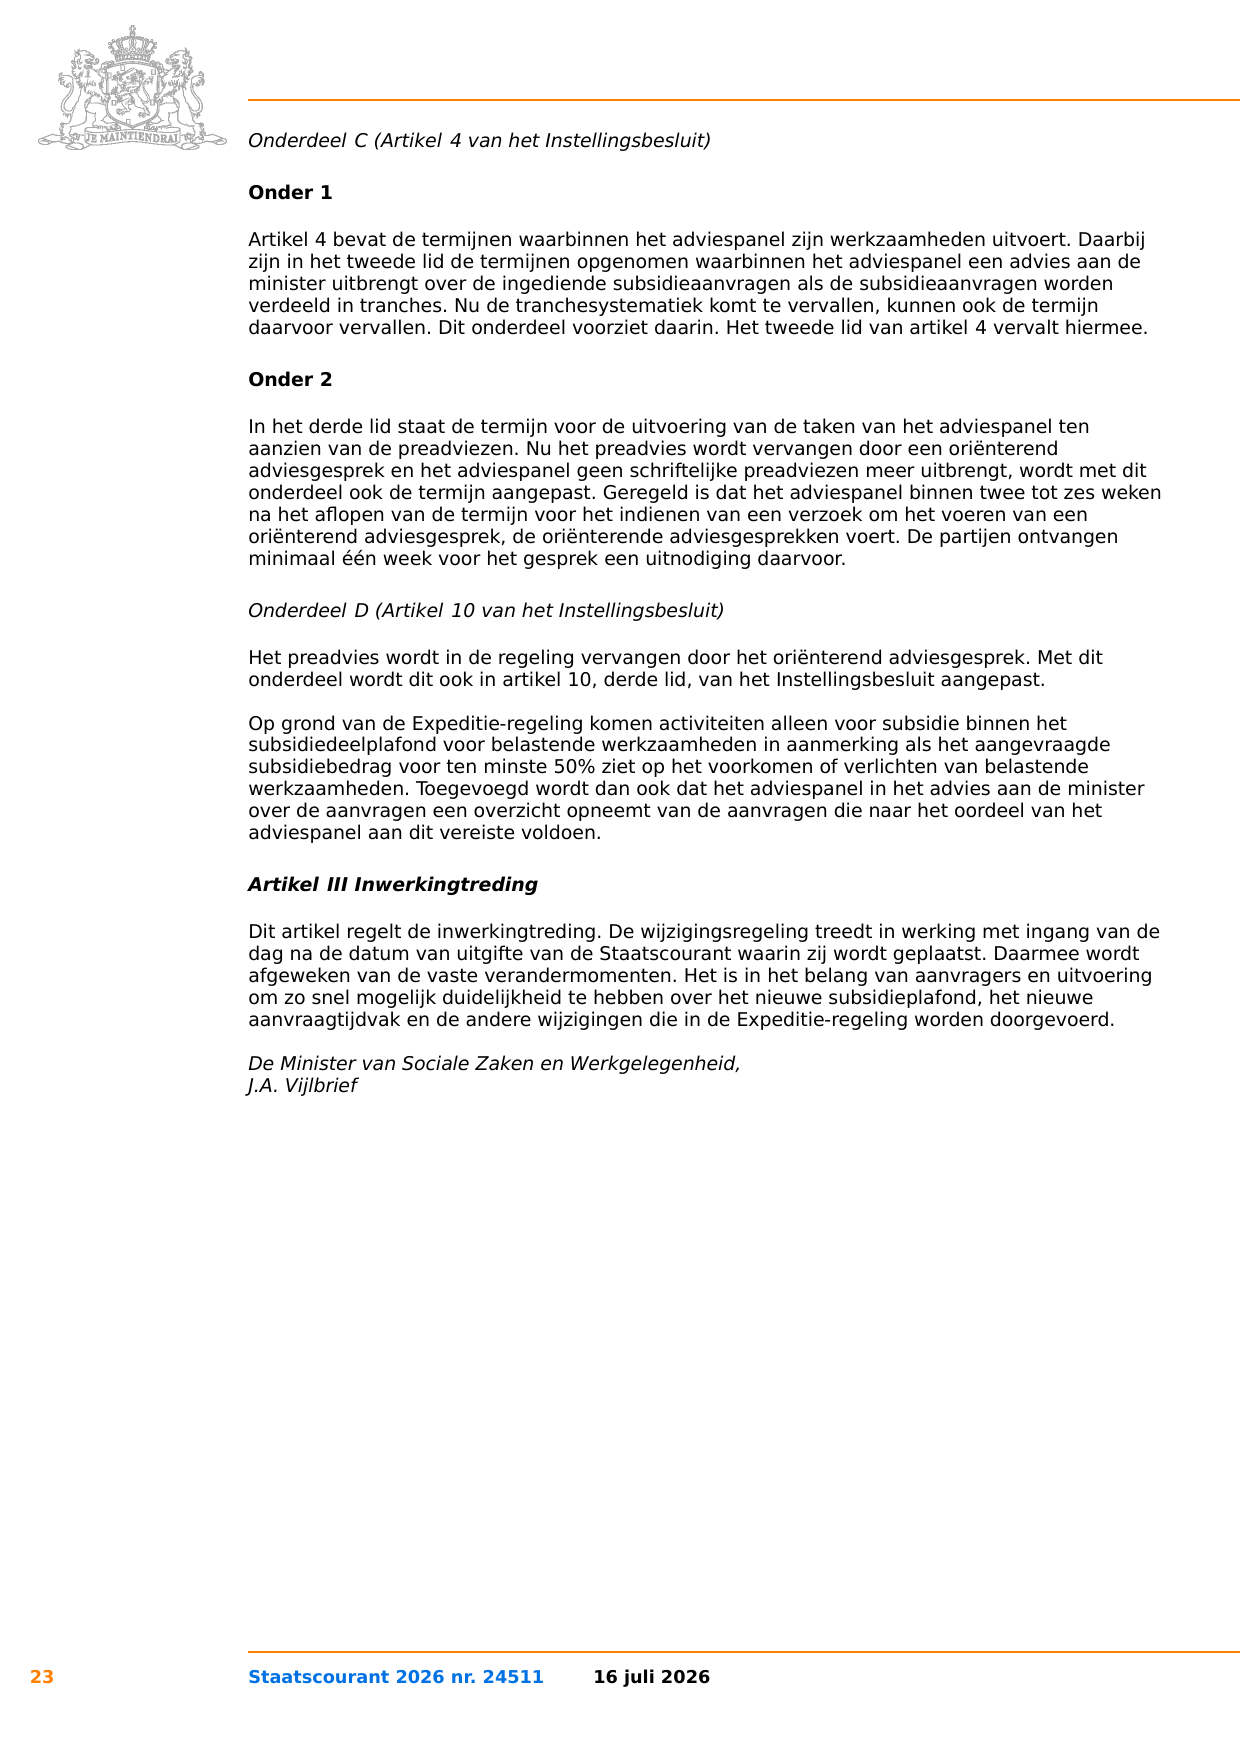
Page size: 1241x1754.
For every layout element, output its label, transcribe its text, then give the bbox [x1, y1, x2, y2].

text De Minister van Sociale Zaken en Werkgelegenheid, J.A. Vijlbrief [248, 1053, 1163, 1097]
picture [38, 25, 227, 150]
text Op grond van de Expeditie-regeling komen activiteiten alleen voor subsidie binnen het subsidiedeelplafond voor belastende werkzaamheden in aanmerking als het aangevraagde subsidiebedrag voor ten minste 50% ziet op het voorkomen of verlichten van belastende werkzaamheden. Toegevoegd wordt dan ook dat het adviespanel in het advies aan de minister over de aanvragen een overzicht opneemt van de aanvragen die naar het oordeel van het adviespanel aan dit vereiste voldoen. [248, 712, 1163, 844]
subtitle Onderdeel C (Artikel 4 van het Instellingsbesluit) [248, 130, 1163, 152]
subtitle Onderdeel D (Artikel 10 van het Instellingsbesluit) [248, 599, 1163, 622]
subtitle Onder 2 [248, 369, 1163, 391]
text Dit artikel regelt de inwerkingtreding. De wijzigingsregeling treedt in werking met ingang van de dag na de datum van uitgifte van de Staatscourant waarin zij wordt geplaatst. Daarmee wordt afgeweken van de vaste verandermomenten. Het is in het belang van aanvragers en uitvoering om zo snel mogelijk duidelijkheid te hebben over het nieuwe subsidieplafond, het nieuwe aanvraagtijdvak en de andere wijzigingen die in de Expeditie-regeling worden doorgevoerd. [248, 921, 1163, 1031]
subtitle Artikel III Inwerkingtreding [248, 874, 1163, 896]
text Het preadvies wordt in de regeling vervangen door het oriënterend adviesgesprek. Met dit onderdeel wordt dit ook in artikel 10, derde lid, van het Instellingsbesluit aangepast. [248, 647, 1163, 691]
subtitle Onder 1 [248, 182, 1163, 204]
text Artikel 4 bevat de termijnen waarbinnen het adviespanel zijn werkzaamheden uitvoert. Daarbij zijn in het tweede lid de termijnen opgenomen waarbinnen het adviespanel een advies aan de minister uitbrengt over de ingediende subsidieaanvragen als de subsidieaanvragen worden verdeeld in tranches. Nu de tranchesystematiek komt te vervallen, kunnen ook de termijn daarvoor vervallen. Dit onderdeel voorziet daarin. Het tweede lid van artikel 4 vervalt hiermee. [248, 229, 1163, 339]
text In het derde lid staat de termijn voor de uitvoering van de taken van het adviespanel ten aanzien van de preadviezen. Nu het preadvies wordt vervangen door een oriënterend adviesgesprek en het adviespanel geen schriftelijke preadviezen meer uitbrengt, wordt met dit onderdeel ook de termijn aangepast. Geregeld is dat het adviespanel binnen twee tot zes weken na het aflopen van de termijn voor het indienen van een verzoek om het voeren van een oriënterend adviesgesprek, de oriënterende adviesgesprekken voert. De partijen ontvangen minimaal één week voor het gesprek een uitnodiging daarvoor. [248, 416, 1163, 569]
